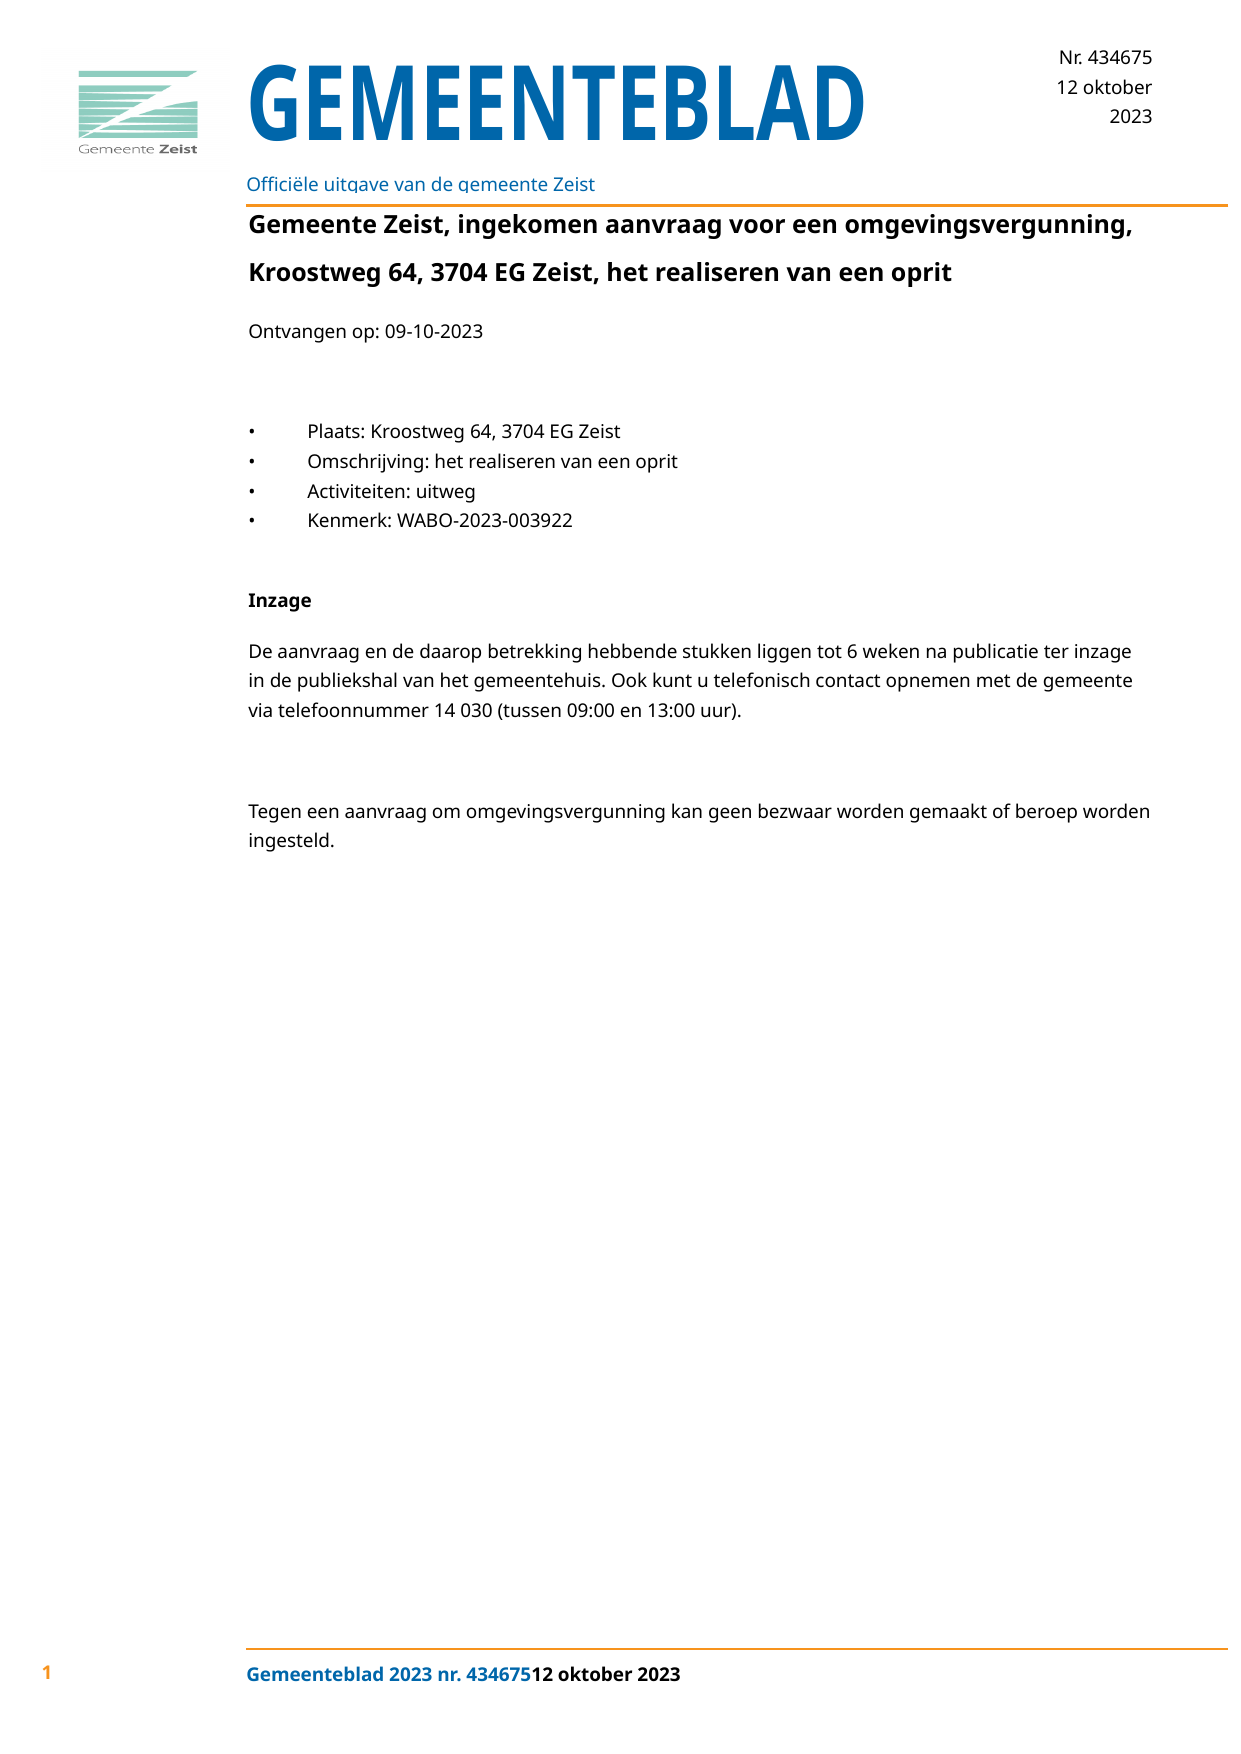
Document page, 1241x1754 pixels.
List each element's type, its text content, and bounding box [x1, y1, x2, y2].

text Tegen een aanvraag om omgevingsvergunning kan geen bezwaar worden gemaakt of beroep worden ingesteld. [248, 798, 1152, 853]
list Activiteiten: uitweg [248, 478, 1152, 504]
text Inzage [248, 587, 1152, 613]
text Ontvangen op: 09-10-2023 [248, 318, 1152, 344]
list Omschrijving: het realiseren van een oprit [248, 448, 1152, 474]
text De aanvraag en de daarop betrekking hebbende stukken liggen tot 6 weken na publicatie ter inzage in de publiekshal van het gemeentehuis. Ook kunt u telefonisch contact opnemen met de gemeente via telefoonnummer 14 030 (tussen 09:00 en 13:00 uur). [248, 638, 1152, 723]
list Kenmerk: WABO-2023-003922 [248, 507, 1152, 533]
text Gemeente Zeist, ingekomen aanvraag voor een omgevingsvergunning, Kroostweg 64, 3704 EG Zeist, het realiseren van een oprit [248, 207, 1152, 288]
list Plaats: Kroostweg 64, 3704 EG Zeist [248, 419, 1152, 444]
picture [41, 47, 231, 172]
